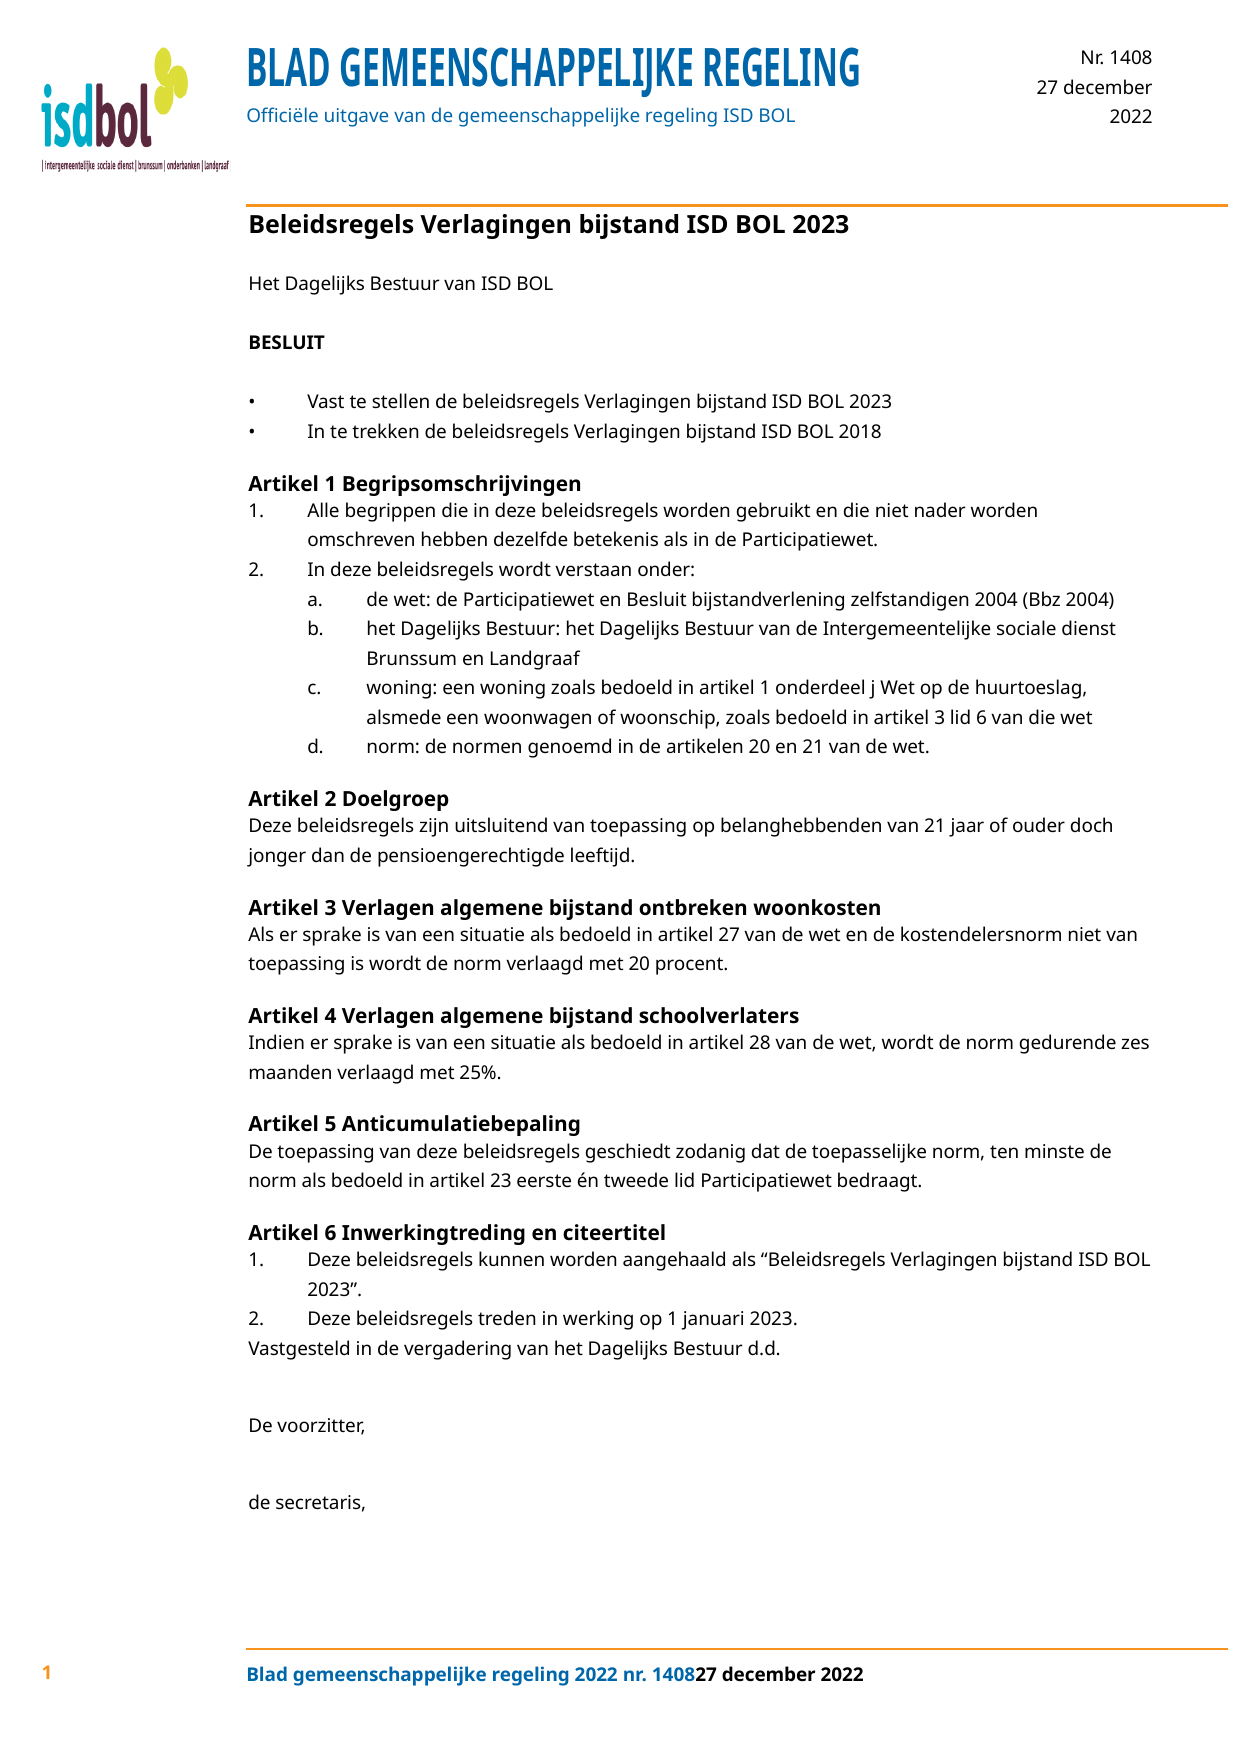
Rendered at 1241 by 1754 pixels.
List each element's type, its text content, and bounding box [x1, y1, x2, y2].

text Indien er sprake is van een situatie als bedoeld in artikel 28 van de wet, wordt de norm gedurende zes maanden verlaagd met 25%. [248, 1029, 1152, 1085]
list norm: de normen genoemd in de artikelen 20 en 21 van de wet. [307, 734, 1152, 759]
text Artikel 6 Inwerkingtreding en citeertitel [248, 1218, 1152, 1246]
list Vast te stellen de beleidsregels Verlagingen bijstand ISD BOL 2023 [248, 389, 1152, 414]
text Artikel 3 Verlagen algemene bijstand ontbreken woonkosten [248, 893, 1152, 921]
text Deze beleidsregels zijn uitsluitend van toepassing op belanghebbenden van 21 jaar of ouder doch jonger dan de pensioengerechtigde leeftijd. [248, 813, 1152, 868]
text De voorzitter, [248, 1412, 1152, 1438]
list Alle begrippen die in deze beleidsregels worden gebruikt en die niet nader worden omschreven hebben dezelfde betekenis als in de Participatiewet. [248, 497, 1152, 552]
list In deze beleidsregels wordt verstaan onder: [248, 556, 1152, 582]
text Artikel 4 Verlagen algemene bijstand schoolverlaters [248, 1001, 1152, 1029]
text De toepassing van deze beleidsregels geschiedt zodanig dat de toepasselijke norm, ten minste de norm als bedoeld in artikel 23 eerste én tweede lid Participatiewet bedraagt. [248, 1138, 1152, 1193]
text Beleidsregels Verlagingen bijstand ISD BOL 2023 [248, 207, 1152, 241]
text Artikel 5 Anticumulatiebepaling [248, 1109, 1152, 1138]
text Artikel 1 Begripsomschrijvingen [248, 469, 1152, 497]
text Als er sprake is van een situatie als bedoeld in artikel 27 van de wet en de kostendelersnorm niet van toepassing is wordt de norm verlaagd met 20 procent. [248, 921, 1152, 976]
text Artikel 2 Doelgroep [248, 784, 1152, 813]
list Deze beleidsregels kunnen worden aangehaald als “Beleidsregels Verlagingen bijstand ISD BOL 2023”. [248, 1246, 1152, 1302]
list woning: een woning zoals bedoeld in artikel 1 onderdeel j Wet op de huurtoeslag, alsmede een woonwagen of woonschip, zoals bedoeld in artikel 3 lid 6 van die wet [307, 674, 1152, 730]
text de secretaris, [248, 1489, 1152, 1515]
text Het Dagelijks Bestuur van ISD BOL [248, 270, 1152, 296]
text BESLUIT [248, 329, 1152, 355]
list Deze beleidsregels treden in werking op 1 januari 2023. [248, 1306, 1152, 1331]
list de wet: de Participatiewet en Besluit bijstandverlening zelfstandigen 2004 (Bbz 2004) [307, 586, 1152, 612]
list In te trekken de beleidsregels Verlagingen bijstand ISD BOL 2018 [248, 418, 1152, 444]
list het Dagelijks Bestuur: het Dagelijks Bestuur van de Intergemeentelijke sociale dienst Brunssum en Landgraaf [307, 615, 1152, 671]
text Vastgesteld in de vergadering van het Dagelijks Bestuur d.d. [248, 1335, 1152, 1361]
picture [41, 47, 231, 172]
